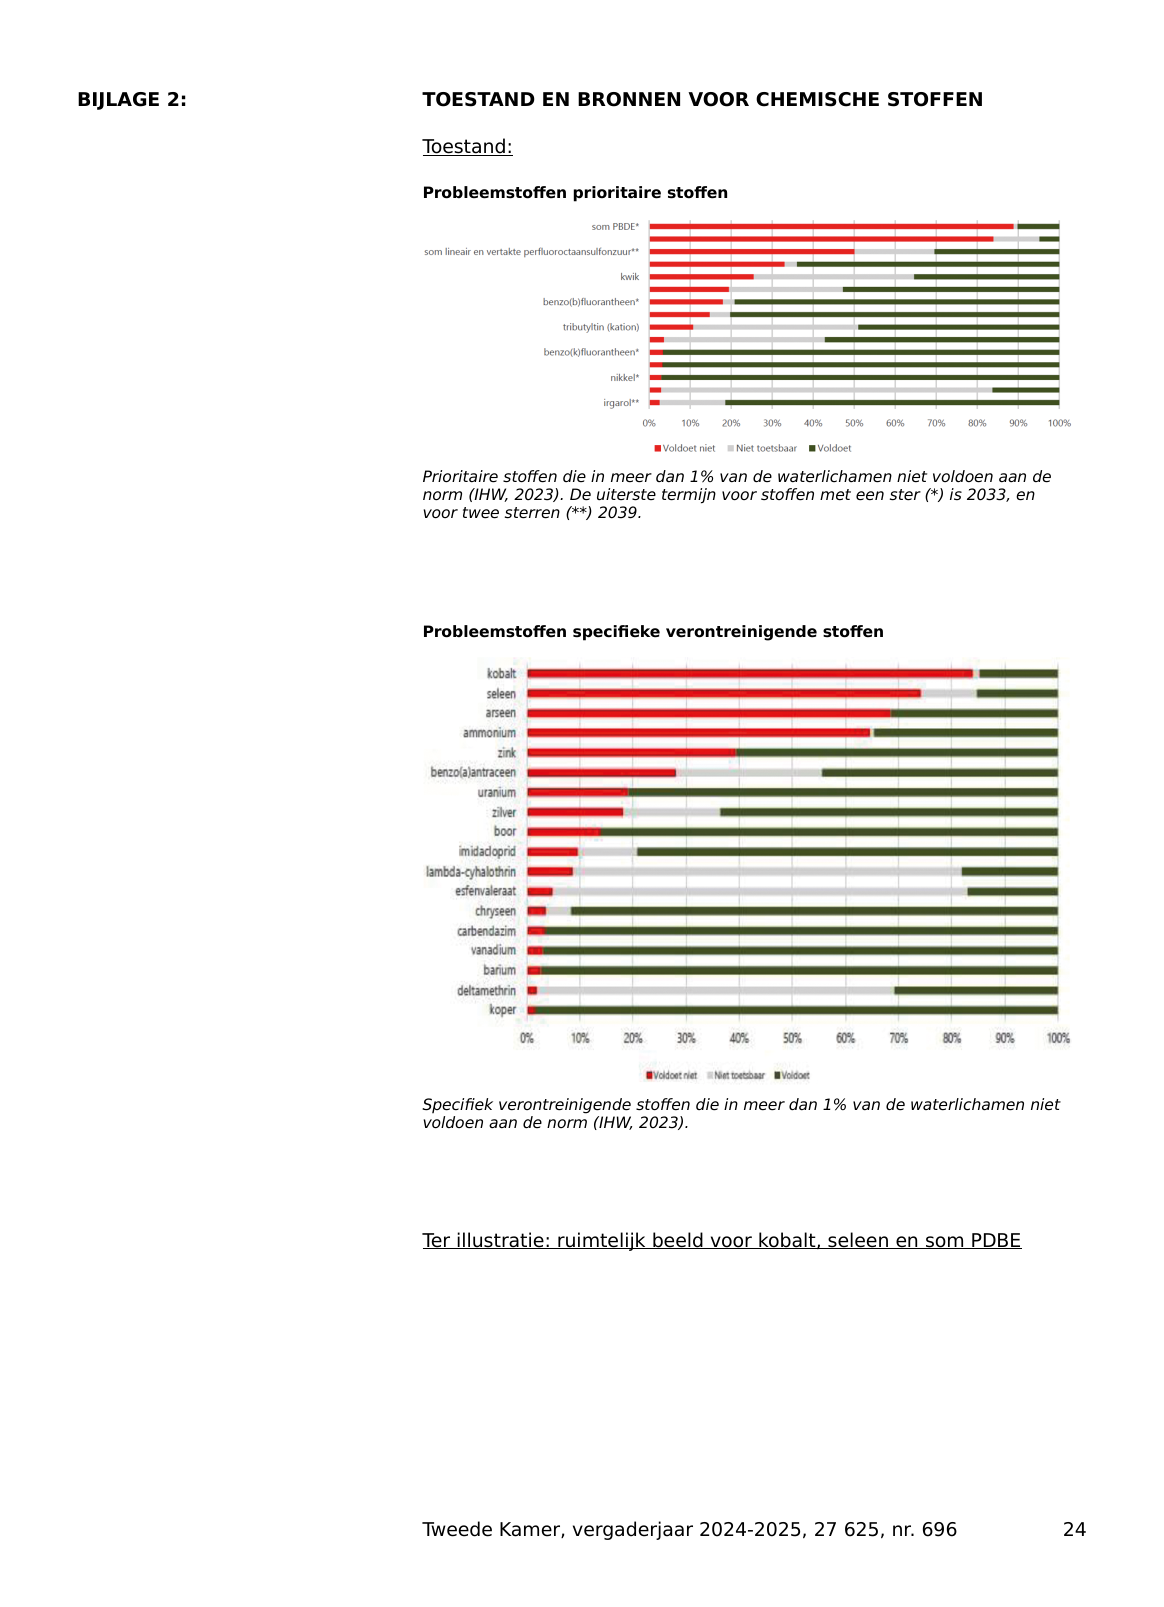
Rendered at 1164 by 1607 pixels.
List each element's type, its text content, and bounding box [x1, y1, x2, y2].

subtitle Toestand: [422, 136, 1087, 158]
subtitle Ter illustratie: ruimtelijk beeld voor kobalt, seleen en som PDBE [422, 1229, 1087, 1251]
text Probleemstoffen specifieke verontreinigende stoffen [422, 623, 1072, 641]
text Probleemstoffen prioritaire stoffen [422, 184, 1072, 202]
picture [422, 653, 1072, 1085]
text Specifiek verontreinigende stoffen die in meer dan 1% van de waterlichamen niet voldoen aan de norm (IHW, 2023). [422, 1096, 1072, 1132]
subtitle BIJLAGE 2: TOESTAND EN BRONNEN VOOR CHEMISCHE STOFFEN [77, 89, 1087, 111]
text Prioritaire stoffen die in meer dan 1% van de waterlichamen niet voldoen aan de norm (IHW, 2023). De uiterste termijn voor stoffen met een ster (*) is 2033, en voor twee sterren (**) 2039. [422, 468, 1072, 522]
picture [422, 213, 1072, 456]
